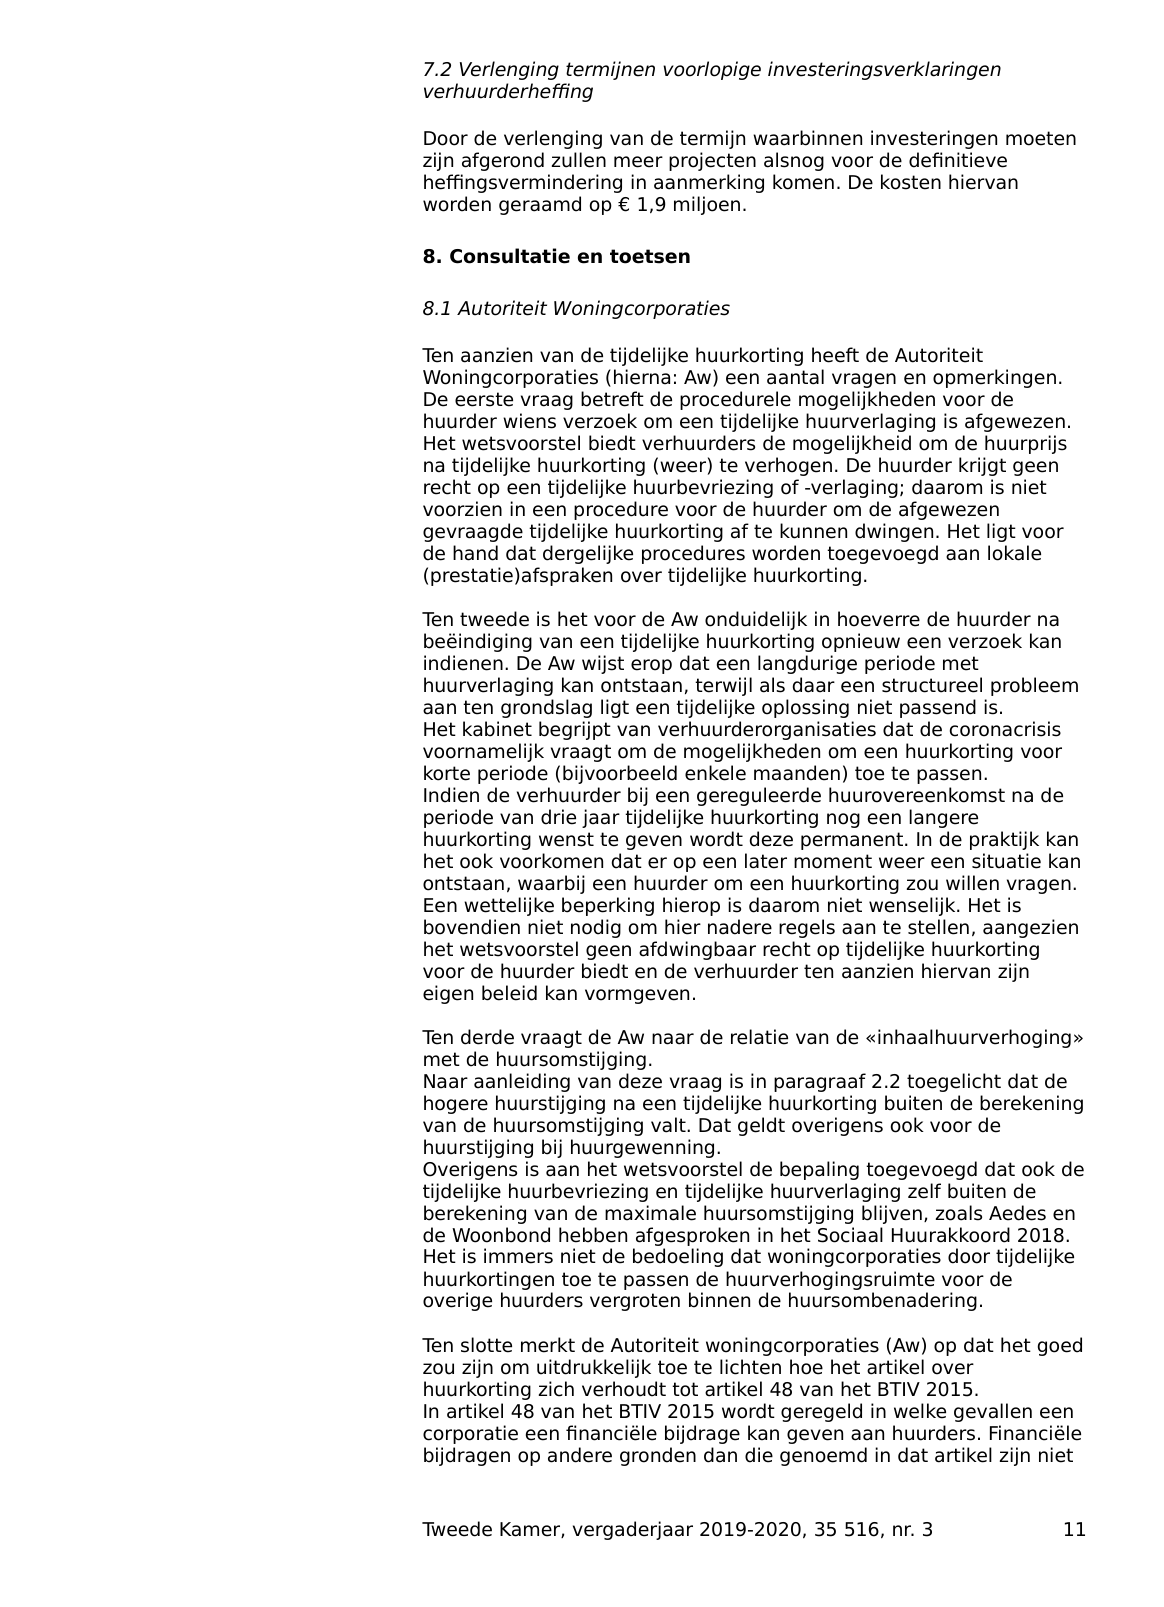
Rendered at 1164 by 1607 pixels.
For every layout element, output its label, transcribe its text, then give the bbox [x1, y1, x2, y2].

text Door de verlenging van de termijn waarbinnen investeringen moeten zijn afgerond zullen meer projecten alsnog voor de definitieve heffingsvermindering in aanmerking komen. De kosten hiervan worden geraamd op € 1,9 miljoen. [422, 128, 1087, 216]
text Naar aanleiding van deze vraag is in paragraaf 2.2 toegelicht dat de hogere huurstijging na een tijdelijke huurkorting buiten de berekening van de huursomstijging valt. Dat geldt overigens ook voor de huurstijging bij huurgewenning. [422, 1071, 1087, 1158]
text Ten derde vraagt de Aw naar de relatie van de «inhaalhuurverhoging» met de huursomstijging. [422, 1027, 1087, 1071]
subtitle 8. Consultatie en toetsen [422, 246, 1087, 268]
text Ten tweede is het voor de Aw onduidelijk in hoeverre de huurder na beëindiging van een tijdelijke huurkorting opnieuw een verzoek kan indienen. De Aw wijst erop dat een langdurige periode met huurverlaging kan ontstaan, terwijl als daar een structureel probleem aan ten grondslag ligt een tijdelijke oplossing niet passend is. [422, 609, 1087, 719]
text Het wetsvoorstel biedt verhuurders de mogelijkheid om de huurprijs na tijdelijke huurkorting (weer) te verhogen. De huurder krijgt geen recht op een tijdelijke huurbevriezing of -verlaging; daarom is niet voorzien in een procedure voor de huurder om de afgewezen gevraagde tijdelijke huurkorting af te kunnen dwingen. Het ligt voor de hand dat dergelijke procedures worden toegevoegd aan lokale (prestatie)afspraken over tijdelijke huurkorting. [422, 433, 1087, 587]
text Indien de verhuurder bij een gereguleerde huurovereenkomst na de periode van drie jaar tijdelijke huurkorting nog een langere huurkorting wenst te geven wordt deze permanent. In de praktijk kan het ook voorkomen dat er op een later moment weer een situatie kan ontstaan, waarbij een huurder om een huurkorting zou willen vragen. Een wettelijke beperking hierop is daarom niet wenselijk. Het is bovendien niet nodig om hier nadere regels aan te stellen, aangezien het wetsvoorstel geen afdwingbaar recht op tijdelijke huurkorting voor de huurder biedt en de verhuurder ten aanzien hiervan zijn eigen beleid kan vormgeven. [422, 785, 1087, 1004]
subtitle 7.2 Verlenging termijnen voorlopige investeringsverklaringen verhuurderheffing [422, 59, 1087, 103]
text In artikel 48 van het BTIV 2015 wordt geregeld in welke gevallen een corporatie een financiële bijdrage kan geven aan huurders. Financiële bijdragen op andere gronden dan die genoemd in dat artikel zijn niet [422, 1401, 1087, 1466]
text Overigens is aan het wetsvoorstel de bepaling toegevoegd dat ook de tijdelijke huurbevriezing en tijdelijke huurverlaging zelf buiten de berekening van de maximale huursomstijging blijven, zoals Aedes en de Woonbond hebben afgesproken in het Sociaal Huurakkoord 2018. Het is immers niet de bedoeling dat woningcorporaties door tijdelijke huurkortingen toe te passen de huurverhogingsruimte voor de overige huurders vergroten binnen de huursombenadering. [422, 1158, 1087, 1312]
text Het kabinet begrijpt van verhuurderorganisaties dat de coronacrisis voornamelijk vraagt om de mogelijkheden om een huurkorting voor korte periode (bijvoorbeeld enkele maanden) toe te passen. [422, 719, 1087, 785]
text Ten aanzien van de tijdelijke huurkorting heeft de Autoriteit Woningcorporaties (hierna: Aw) een aantal vragen en opmerkingen. De eerste vraag betreft de procedurele mogelijkheden voor de huurder wiens verzoek om een tijdelijke huurverlaging is afgewezen. [422, 345, 1087, 433]
text Ten slotte merkt de Autoriteit woningcorporaties (Aw) op dat het goed zou zijn om uitdrukkelijk toe te lichten hoe het artikel over huurkorting zich verhoudt tot artikel 48 van het BTIV 2015. [422, 1334, 1087, 1401]
subtitle 8.1 Autoriteit Woningcorporaties [422, 298, 1087, 320]
